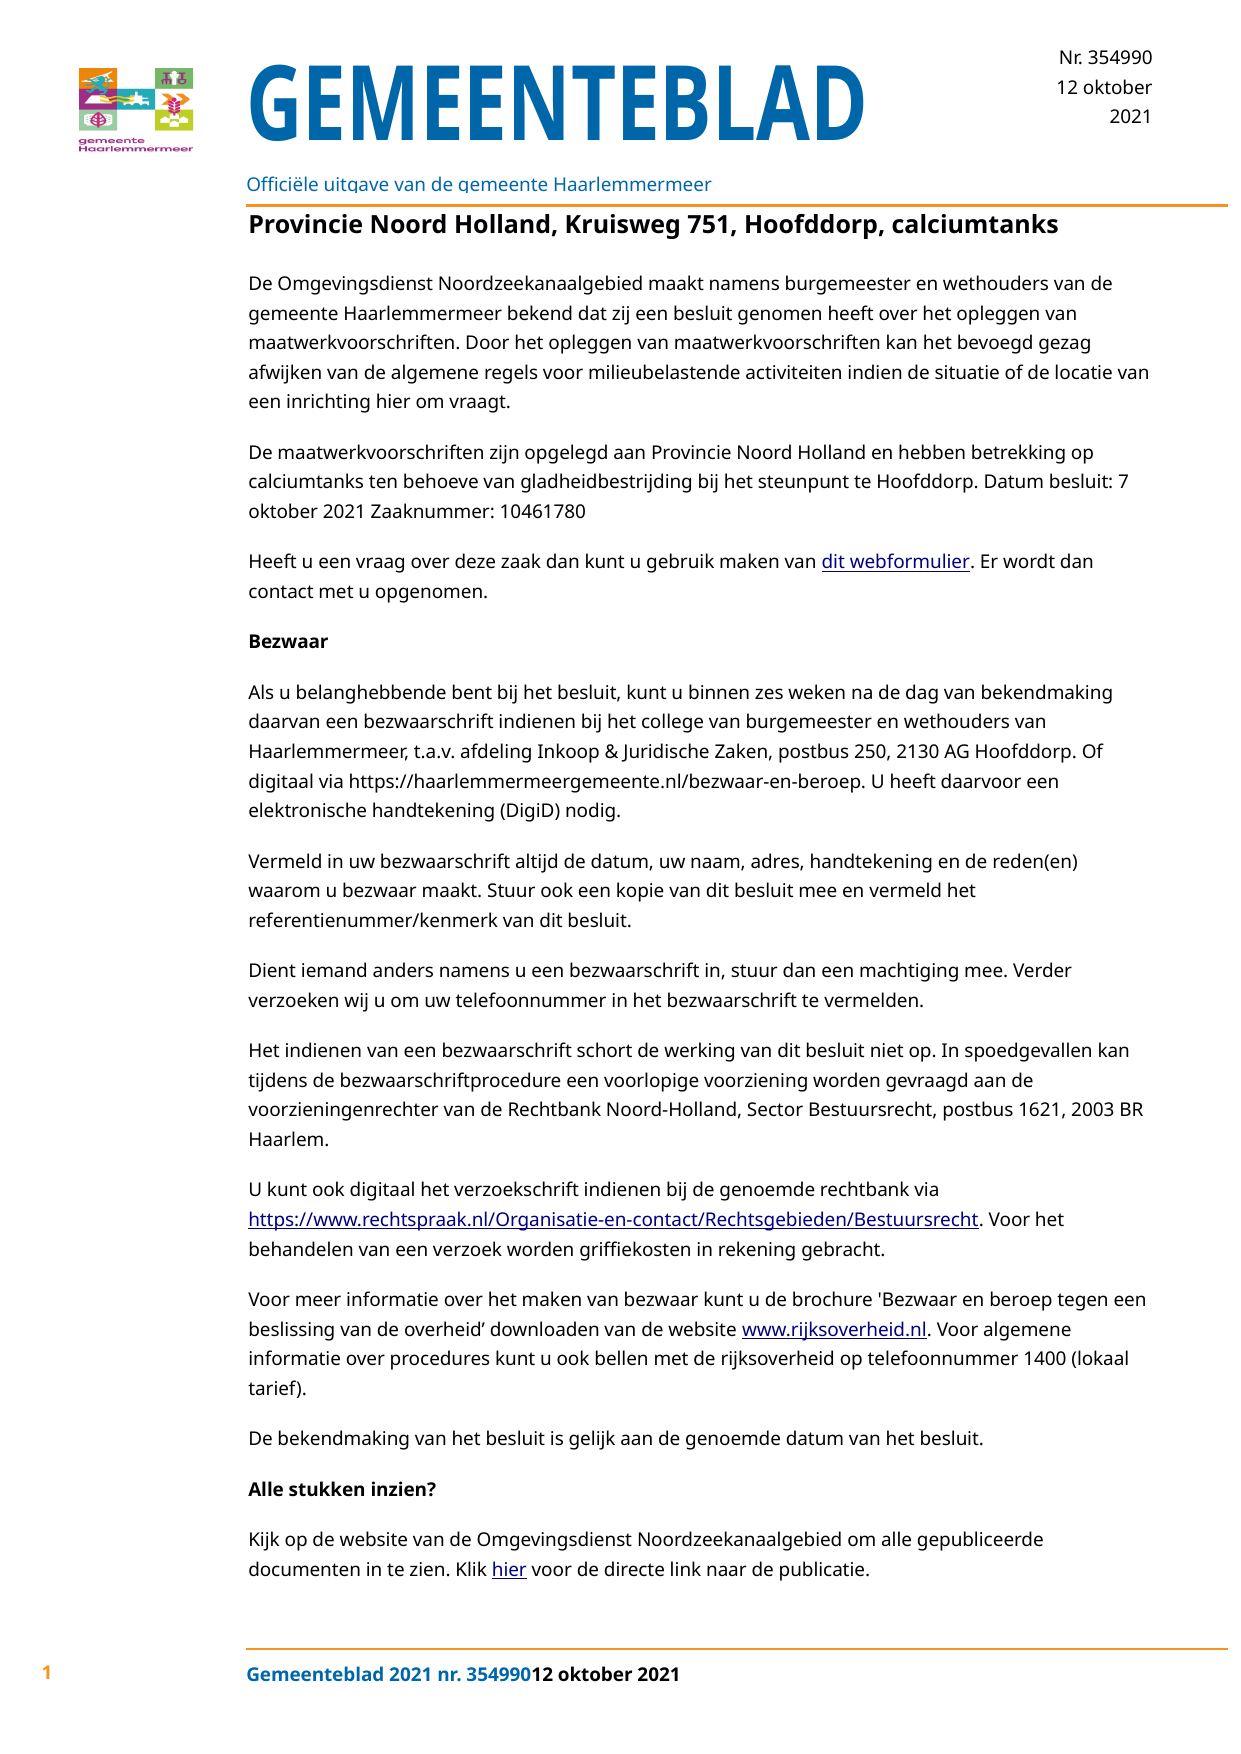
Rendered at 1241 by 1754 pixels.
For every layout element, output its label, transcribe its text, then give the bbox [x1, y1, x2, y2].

text U kunt ook digitaal het verzoekschrift indienen bij de genoemde rechtbank via https://www.rechtspraak.nl/Organisatie-en-contact/Rechtsgebieden/Bestuursrecht. Voor het behandelen van een verzoek worden griffiekosten in rekening gebracht. [248, 1177, 1152, 1261]
text Bezwaar [248, 629, 1152, 654]
text Dient iemand anders namens u een bezwaarschrift in, stuur dan een machtiging mee. Verder verzoeken wij u om uw telefoonnummer in het bezwaarschrift te vermelden. [248, 957, 1152, 1013]
text De bekendmaking van het besluit is gelijk aan de genoemde datum van het besluit. [248, 1425, 1152, 1451]
text Als u belanghebbende bent bij het besluit, kunt u binnen zes weken na de dag van bekendmaking daarvan een bezwaarschrift indienen bij het college van burgemeester en wethouders van Haarlemmermeer, t.a.v. afdeling Inkoop & Juridische Zaken, postbus 250, 2130 AG Hoofddorp. Of digitaal via https://haarlemmermeergemeente.nl/bezwaar-en-beroep. U heeft daarvoor een elektronische handtekening (DigiD) nodig. [248, 679, 1152, 823]
text Het indienen van een bezwaarschrift schort de werking van dit besluit niet op. In spoedgevallen kan tijdens de bezwaarschriftprocedure een voorlopige voorziening worden gevraagd aan de voorzieningenrechter van de Rechtbank Noord-Holland, Sector Bestuursrecht, postbus 1621, 2003 BR Haarlem. [248, 1037, 1152, 1152]
text Alle stukken inzien? [248, 1476, 1152, 1501]
text De maatwerkvoorschriften zijn opgelegd aan Provincie Noord Holland en hebben betrekking op calciumtanks ten behoeve van gladheidbestrijding bij het steunpunt te Hoofddorp. Datum besluit: 7 oktober 2021 Zaaknummer: 10461780 [248, 439, 1152, 524]
text Heeft u een vraag over deze zaak dan kunt u gebruik maken van dit webformulier. Er wordt dan contact met u opgenomen. [248, 549, 1152, 604]
text Provincie Noord Holland, Kruisweg 751, Hoofddorp, calciumtanks [248, 207, 1152, 241]
text De Omgevingsdienst Noordzeekanaalgebied maakt namens burgemeester en wethouders van de gemeente Haarlemmermeer bekend dat zij een besluit genomen heeft over het opleggen van maatwerkvoorschriften. Door het opleggen van maatwerkvoorschriften kan het bevoegd gezag afwijken van de algemene regels voor milieubelastende activiteiten indien de situatie of de locatie van een inrichting hier om vraagt. [248, 270, 1152, 414]
text Vermeld in uw bezwaarschrift altijd de datum, uw naam, adres, handtekening en de reden(en) waarom u bezwaar maakt. Stuur ook een kopie van dit besluit mee en vermeld het referentienummer/kenmerk van dit besluit. [248, 848, 1152, 933]
text Kijk op de website van de Omgevingsdienst Noordzeekanaalgebied om alle gepubliceerde documenten in te zien. Klik hier voor de directe link naar de publicatie. [248, 1526, 1152, 1581]
text Voor meer informatie over het maken van bezwaar kunt u de brochure 'Bezwaar en beroep tegen een beslissing van de overheid’ downloaden van de website www.rijksoverheid.nl. Voor algemene informatie over procedures kunt u ook bellen met de rijksoverheid op telefoonnummer 1400 (lokaal tarief). [248, 1286, 1152, 1401]
picture [41, 47, 231, 172]
